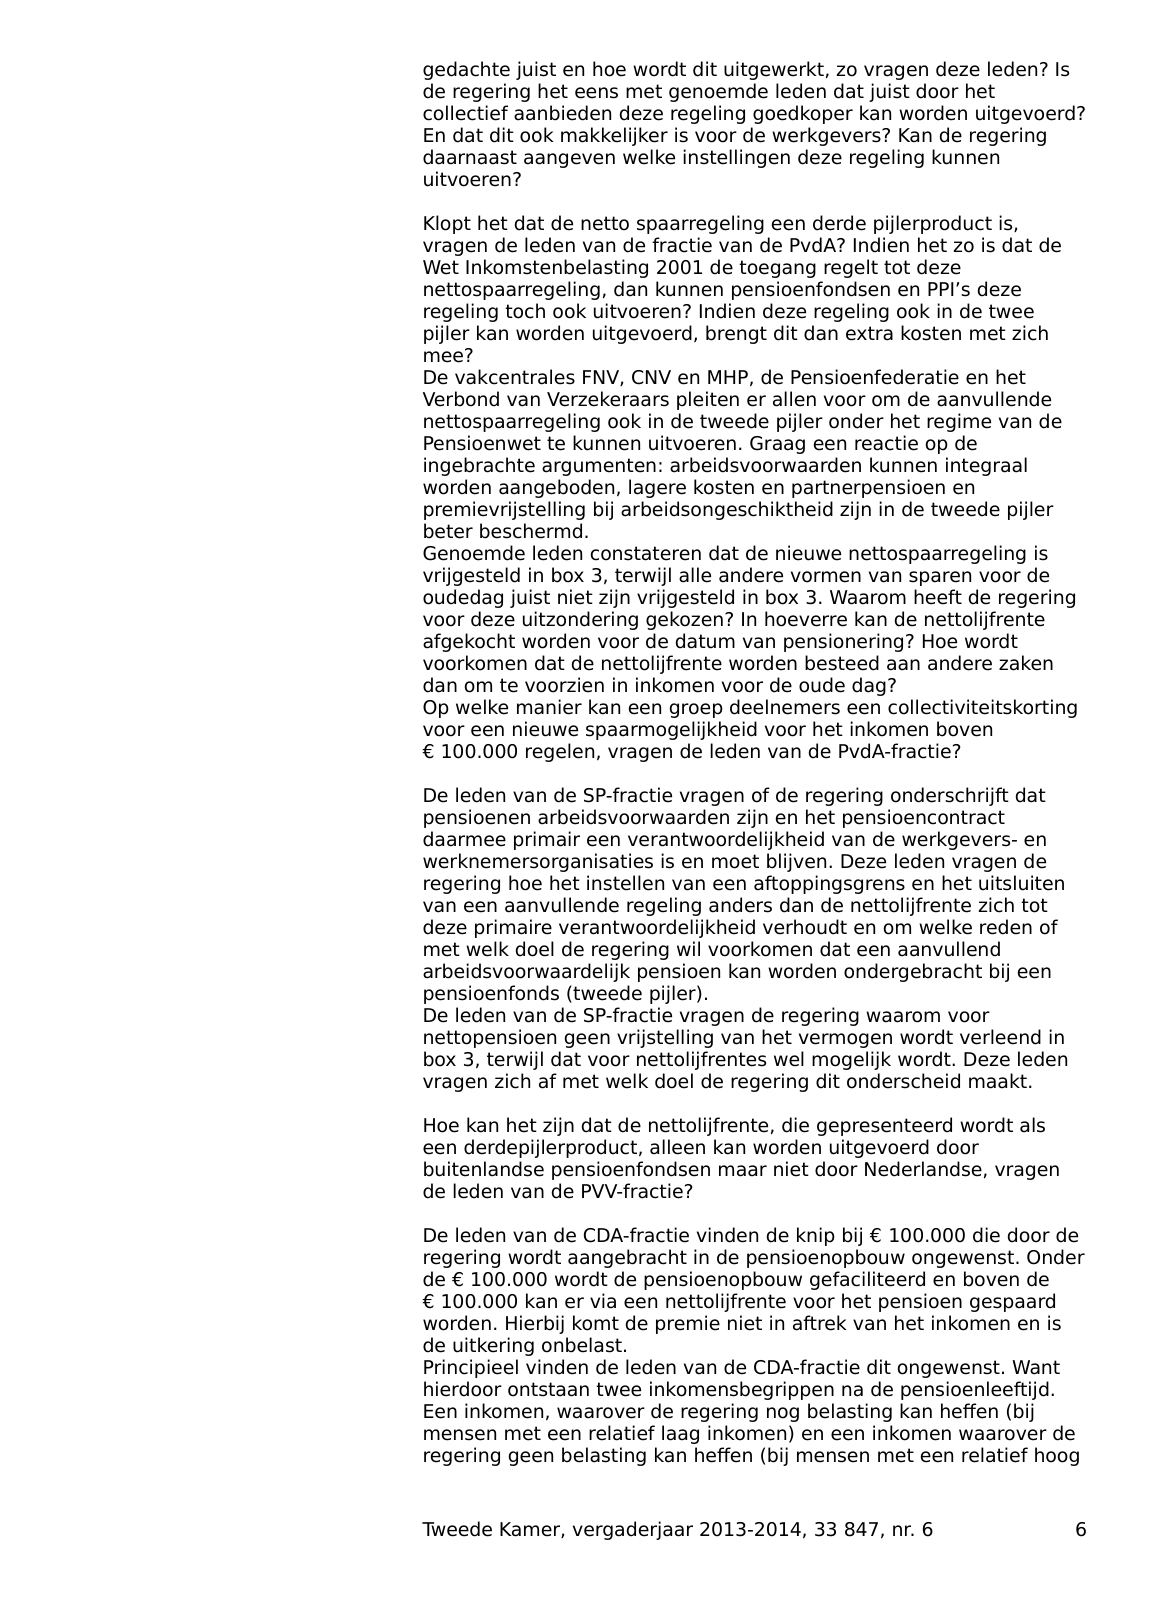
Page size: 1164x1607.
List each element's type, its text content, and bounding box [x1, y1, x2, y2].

text gedachte juist en hoe wordt dit uitgewerkt, zo vragen deze leden? Is de regering het eens met genoemde leden dat juist door het collectief aanbieden deze regeling goedkoper kan worden uitgevoerd? En dat dit ook makkelijker is voor de werkgevers? Kan de regering daarnaast aangeven welke instellingen deze regeling kunnen uitvoeren? [422, 59, 1087, 191]
text De leden van de CDA-fractie vinden de knip bij € 100.000 die door de regering wordt aangebracht in de pensioenopbouw ongewenst. Onder de € 100.000 wordt de pensioenopbouw gefaciliteerd en boven de € 100.000 kan er via een nettolijfrente voor het pensioen gespaard worden. Hierbij komt de premie niet in aftrek van het inkomen en is de uitkering onbelast. [422, 1225, 1087, 1357]
text Genoemde leden constateren dat de nieuwe nettospaarregeling is vrijgesteld in box 3, terwijl alle andere vormen van sparen voor de oudedag juist niet zijn vrijgesteld in box 3. Waarom heeft de regering voor deze uitzondering gekozen? In hoeverre kan de nettolijfrente afgekocht worden voor de datum van pensionering? Hoe wordt voorkomen dat de nettolijfrente worden besteed aan andere zaken dan om te voorzien in inkomen voor de oude dag? [422, 543, 1087, 697]
text De leden van de SP-fractie vragen de regering waarom voor nettopensioen geen vrijstelling van het vermogen wordt verleend in box 3, terwijl dat voor nettolijfrentes wel mogelijk wordt. Deze leden vragen zich af met welk doel de regering dit onderscheid maakt. [422, 1004, 1087, 1092]
text Klopt het dat de netto spaarregeling een derde pijlerproduct is, vragen de leden van de fractie van de PvdA? Indien het zo is dat de Wet Inkomstenbelasting 2001 de toegang regelt tot deze nettospaarregeling, dan kunnen pensioenfondsen en PPI’s deze regeling toch ook uitvoeren? Indien deze regeling ook in de twee pijler kan worden uitgevoerd, brengt dit dan extra kosten met zich mee? [422, 213, 1087, 367]
text De leden van de SP-fractie vragen of de regering onderschrijft dat pensioenen arbeidsvoorwaarden zijn en het pensioencontract daarmee primair een verantwoordelijkheid van de werkgevers- en werknemersorganisaties is en moet blijven. Deze leden vragen de regering hoe het instellen van een aftoppingsgrens en het uitsluiten van een aanvullende regeling anders dan de nettolijfrente zich tot deze primaire verantwoordelijkheid verhoudt en om welke reden of met welk doel de regering wil voorkomen dat een aanvullend arbeidsvoorwaardelijk pensioen kan worden ondergebracht bij een pensioenfonds (tweede pijler). [422, 785, 1087, 1004]
text Hoe kan het zijn dat de nettolijfrente, die gepresenteerd wordt als een derdepijlerproduct, alleen kan worden uitgevoerd door buitenlandse pensioenfondsen maar niet door Nederlandse, vragen de leden van de PVV-fractie? [422, 1115, 1087, 1203]
text Principieel vinden de leden van de CDA-fractie dit ongewenst. Want hierdoor ontstaan twee inkomensbegrippen na de pensioenleeftijd. Een inkomen, waarover de regering nog belasting kan heffen (bij mensen met een relatief laag inkomen) en een inkomen waarover de regering geen belasting kan heffen (bij mensen met een relatief hoog [422, 1357, 1087, 1467]
text De vakcentrales FNV, CNV en MHP, de Pensioenfederatie en het Verbond van Verzekeraars pleiten er allen voor om de aanvullende nettospaarregeling ook in de tweede pijler onder het regime van de Pensioenwet te kunnen uitvoeren. Graag een reactie op de ingebrachte argumenten: arbeidsvoorwaarden kunnen integraal worden aangeboden, lagere kosten en partnerpensioen en premievrijstelling bij arbeidsongeschiktheid zijn in de tweede pijler beter beschermd. [422, 367, 1087, 543]
text Op welke manier kan een groep deelnemers een collectiviteitskorting voor een nieuwe spaarmogelijkheid voor het inkomen boven € 100.000 regelen, vragen de leden van de PvdA-fractie? [422, 697, 1087, 763]
